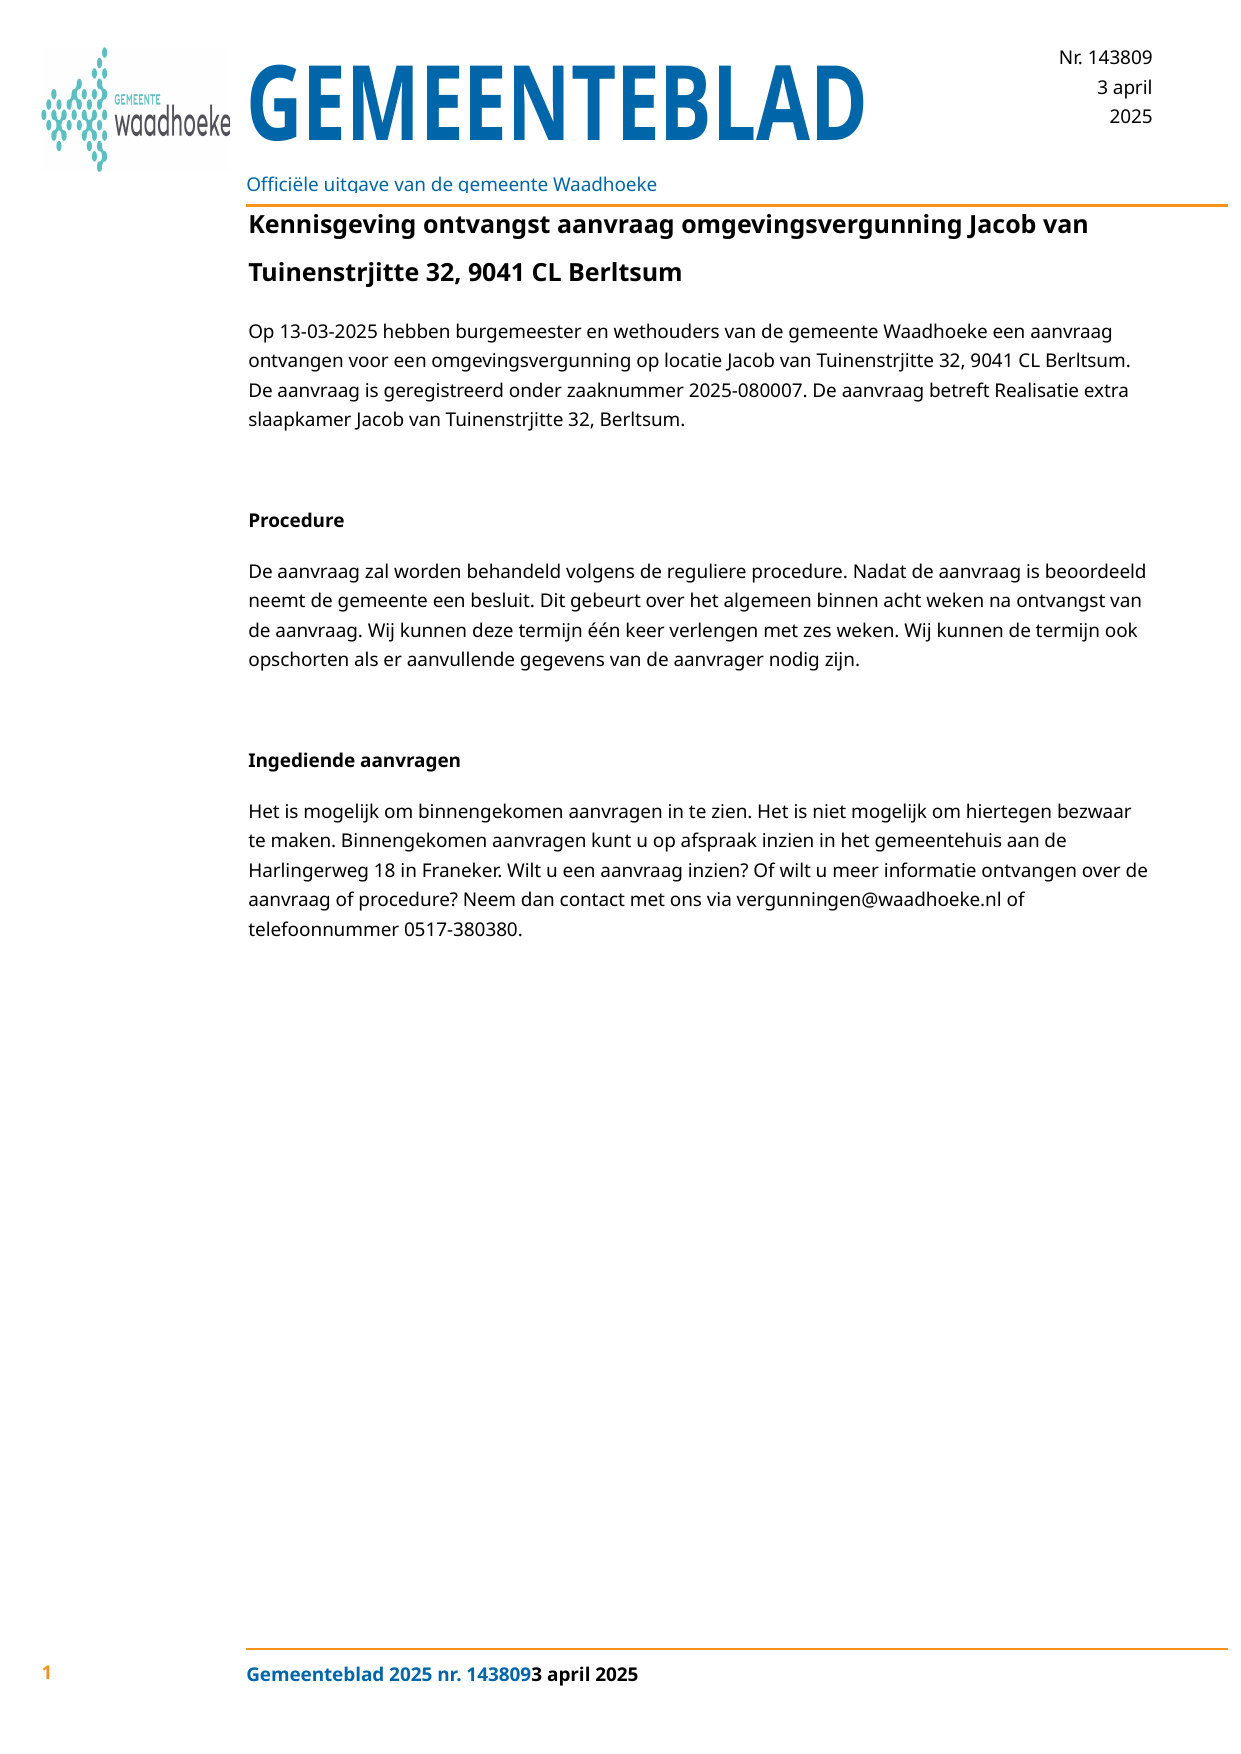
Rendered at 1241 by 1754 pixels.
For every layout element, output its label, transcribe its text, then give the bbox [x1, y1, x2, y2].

text Ingediende aanvragen [248, 747, 1152, 773]
picture [41, 47, 231, 172]
text Op 13-03-2025 hebben burgemeester en wethouders van de gemeente Waadhoeke een aanvraag ontvangen voor een omgevingsvergunning op locatie Jacob van Tuinenstrjitte 32, 9041 CL Berltsum. De aanvraag is geregistreerd onder zaaknummer 2025-080007. De aanvraag betreft Realisatie extra slaapkamer Jacob van Tuinenstrjitte 32, Berltsum. [248, 318, 1152, 432]
text Procedure [248, 507, 1152, 533]
text Kennisgeving ontvangst aanvraag omgevingsvergunning Jacob van Tuinenstrjitte 32, 9041 CL Berltsum [248, 207, 1152, 288]
text Het is mogelijk om binnengekomen aanvragen in te zien. Het is niet mogelijk om hiertegen bezwaar te maken. Binnengekomen aanvragen kunt u op afspraak inzien in het gemeentehuis aan de Harlingerweg 18 in Franeker. Wilt u een aanvraag inzien? Of wilt u meer informatie ontvangen over de aanvraag of procedure? Neem dan contact met ons via vergunningen@waadhoeke.nl of telefoonnummer 0517-380380. [248, 798, 1152, 942]
text De aanvraag zal worden behandeld volgens de reguliere procedure. Nadat de aanvraag is beoordeeld neemt de gemeente een besluit. Dit gebeurt over het algemeen binnen acht weken na ontvangst van de aanvraag. Wij kunnen deze termijn één keer verlengen met zes weken. Wij kunnen de termijn ook opschorten als er aanvullende gegevens van de aanvrager nodig zijn. [248, 558, 1152, 672]
